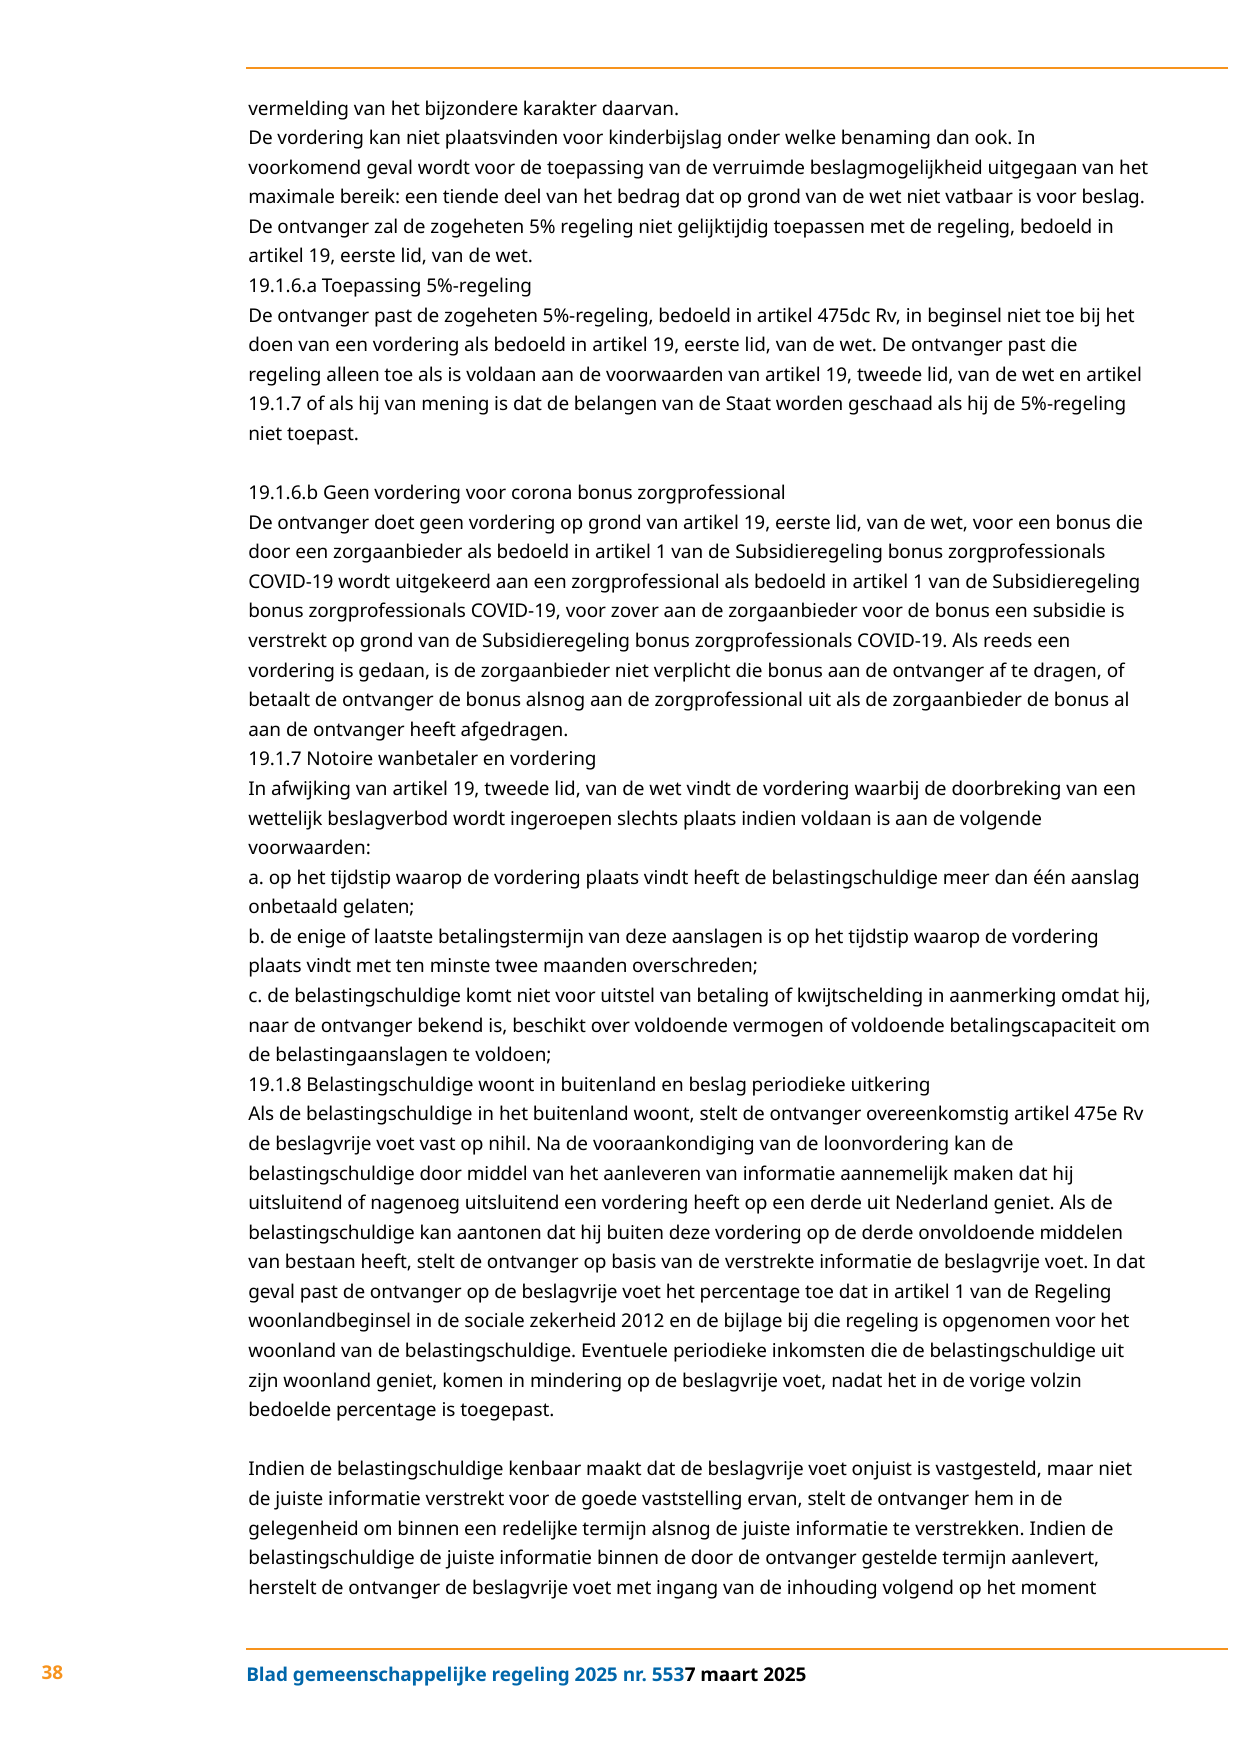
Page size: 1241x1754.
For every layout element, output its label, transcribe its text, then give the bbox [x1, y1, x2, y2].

text De ontvanger doet geen vordering op grond van artikel 19, eerste lid, van de wet, voor een bonus die door een zorgaanbieder als bedoeld in artikel 1 van de Subsidieregeling bonus zorgprofessionals COVID-19 wordt uitgekeerd aan een zorgprofessional als bedoeld in artikel 1 van de Subsidieregeling bonus zorgprofessionals COVID-19, voor zover aan de zorgaanbieder voor de bonus een subsidie is verstrekt op grond van de Subsidieregeling bonus zorgprofessionals COVID-19. Als reeds een vordering is gedaan, is de zorgaanbieder niet verplicht die bonus aan de ontvanger af te dragen, of betaalt de ontvanger de bonus alsnog aan de zorgprofessional uit als de zorgaanbieder de bonus al aan de ontvanger heeft afgedragen. [248, 509, 1152, 742]
text a. op het tijdstip waarop de vordering plaats vindt heeft de belastingschuldige meer dan één aanslag onbetaald gelaten; [248, 864, 1152, 919]
text 19.1.7 Notoire wanbetaler en vordering [248, 746, 1152, 771]
text De vordering kan niet plaatsvinden voor kinderbijslag onder welke benaming dan ook. In voorkomend geval wordt voor de toepassing van de verruimde beslagmogelijkheid uitgegaan van het maximale bereik: een tiende deel van het bedrag dat op grond van de wet niet vatbaar is voor beslag. De ontvanger zal de zogeheten 5% regeling niet gelijktijdig toepassen met de regeling, bedoeld in artikel 19, eerste lid, van de wet. [248, 124, 1152, 268]
text De ontvanger past de zogeheten 5%-regeling, bedoeld in artikel 475dc Rv, in beginsel niet toe bij het doen van een vordering als bedoeld in artikel 19, eerste lid, van de wet. De ontvanger past die regeling alleen toe als is voldaan aan de voorwaarden van artikel 19, tweede lid, van de wet en artikel 19.1.7 of als hij van mening is dat de belangen van de Staat worden geschaad als hij de 5%-regeling niet toepast. [248, 302, 1152, 446]
text c. de belastingschuldige komt niet voor uitstel van betaling of kwijtschelding in aanmerking omdat hij, naar de ontvanger bekend is, beschikt over voldoende vermogen of voldoende betalingscapaciteit om de belastingaanslagen te voldoen; [248, 982, 1152, 1067]
text 19.1.6.b Geen vordering voor corona bonus zorgprofessional [248, 479, 1152, 505]
text Als de belastingschuldige in het buitenland woont, stelt de ontvanger overeenkomstig artikel 475e Rv de beslagvrije voet vast op nihil. Na de vooraankondiging van de loonvordering kan de belastingschuldige door middel van het aanleveren van informatie aannemelijk maken dat hij uitsluitend of nagenoeg uitsluitend een vordering heeft op een derde uit Nederland geniet. Als de belastingschuldige kan aantonen dat hij buiten deze vordering op de derde onvoldoende middelen van bestaan heeft, stelt de ontvanger op basis van de verstrekte informatie de beslagvrije voet. In dat geval past de ontvanger op de beslagvrije voet het percentage toe dat in artikel 1 van de Regeling woonlandbeginsel in de sociale zekerheid 2012 en de bijlage bij die regeling is opgenomen voor het woonland van de belastingschuldige. Eventuele periodieke inkomsten die de belastingschuldige uit zijn woonland geniet, komen in mindering op de beslagvrije voet, nadat het in de vorige volzin bedoelde percentage is toegepast. [248, 1101, 1152, 1422]
text In afwijking van artikel 19, tweede lid, van de wet vindt de vordering waarbij de doorbreking van een wettelijk beslagverbod wordt ingeroepen slechts plaats indien voldaan is aan de volgende voorwaarden: [248, 775, 1152, 860]
picture [41, 47, 231, 172]
text Indien de belastingschuldige kenbaar maakt dat de beslagvrije voet onjuist is vastgesteld, maar niet de juiste informatie verstrekt voor de goede vaststelling ervan, stelt de ontvanger hem in de gelegenheid om binnen een redelijke termijn alsnog de juiste informatie te verstrekken. Indien de belastingschuldige de juiste informatie binnen de door de ontvanger gestelde termijn aanlevert, herstelt de ontvanger de beslagvrije voet met ingang van de inhouding volgend op het moment [248, 1456, 1152, 1600]
text vermelding van het bijzondere karakter daarvan. [248, 95, 1152, 121]
text 19.1.6.a Toepassing 5%-regeling [248, 272, 1152, 298]
text b. de enige of laatste betalingstermijn van deze aanslagen is op het tijdstip waarop de vordering plaats vindt met ten minste twee maanden overschreden; [248, 923, 1152, 978]
text 19.1.8 Belastingschuldige woont in buitenland en beslag periodieke uitkering [248, 1071, 1152, 1097]
